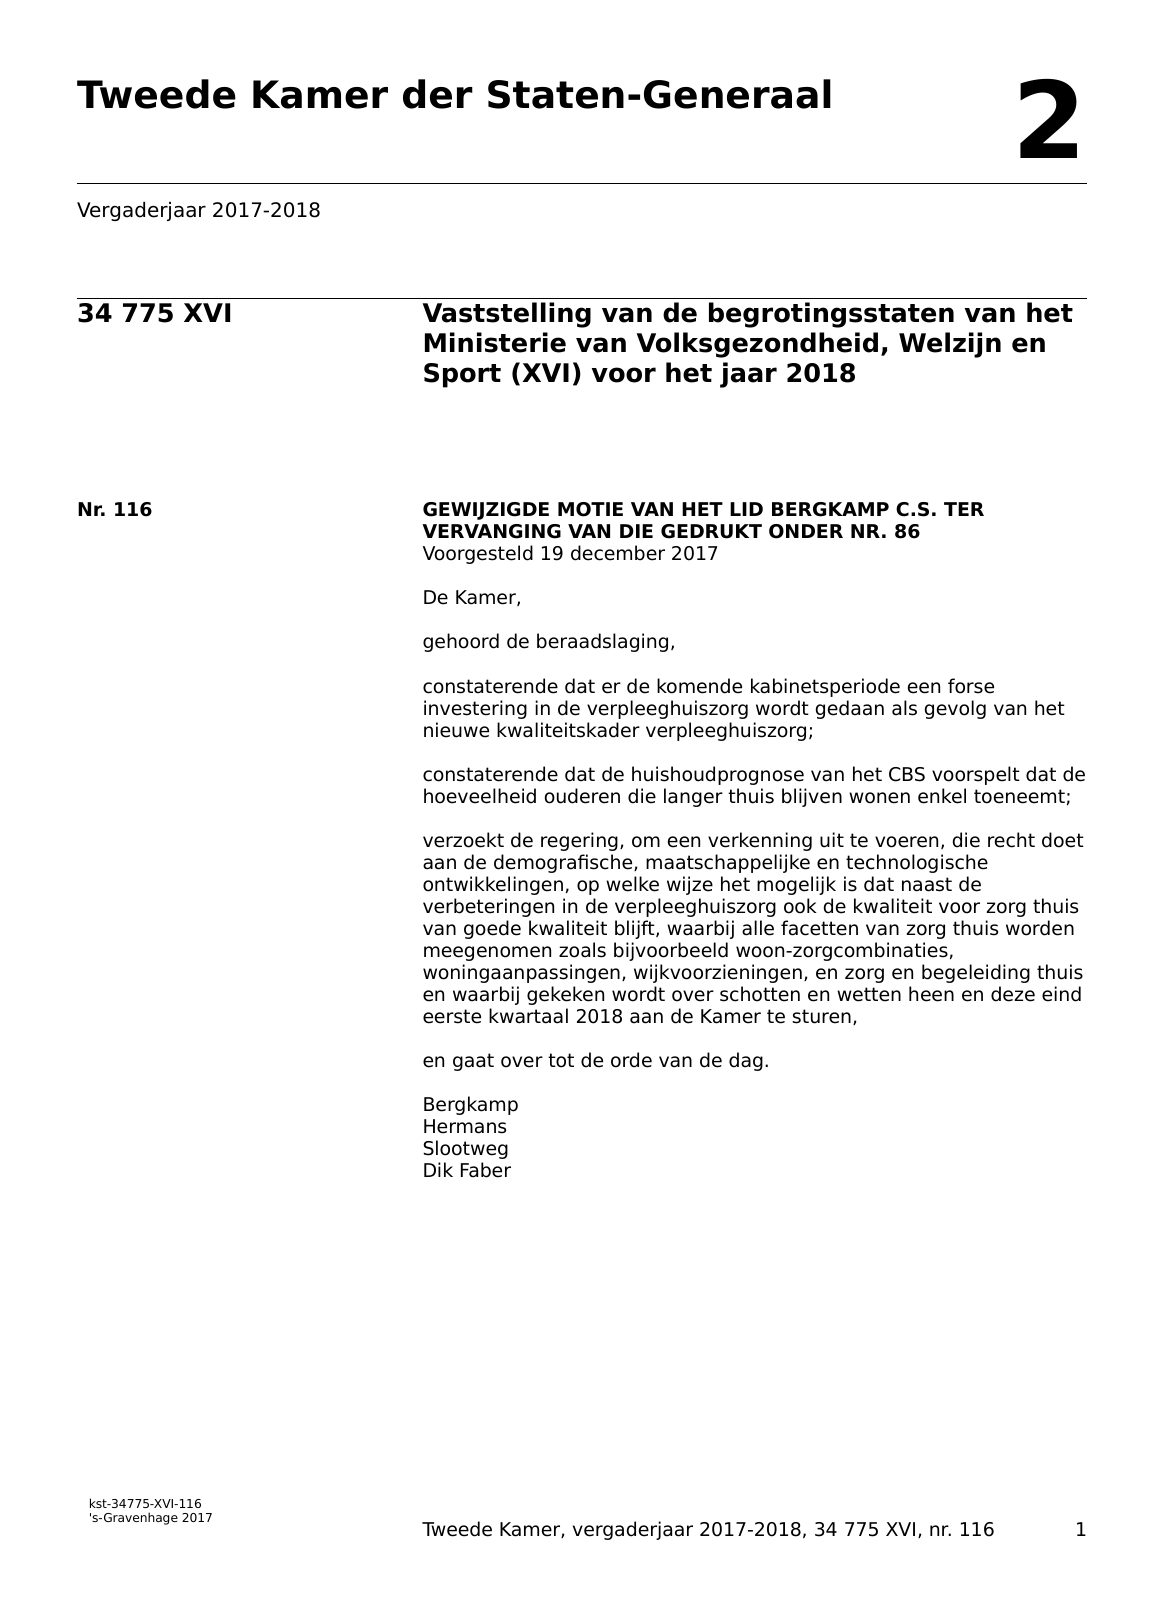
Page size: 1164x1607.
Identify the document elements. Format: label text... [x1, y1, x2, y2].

text 's-Gravenhage 2017 [88, 1511, 323, 1525]
text constaterende dat de huishoudprognose van het CBS voorspelt dat de hoeveelheid ouderen die langer thuis blijven wonen enkel toeneemt; [422, 764, 1087, 808]
text Slootweg [422, 1138, 1087, 1160]
text verzoekt de regering, om een verkenning uit te voeren, die recht doet aan de demografische, maatschappelijke en technologische ontwikkelingen, op welke wijze het mogelijk is dat naast de verbeteringen in de verpleeghuiszorg ook de kwaliteit voor zorg thuis van goede kwaliteit blijft, waarbij alle facetten van zorg thuis worden meegenomen zoals bijvoorbeeld woon-zorgcombinaties, woningaanpassingen, wijkvoorzieningen, en zorg en begeleiding thuis en waarbij gekeken wordt over schotten en wetten heen en deze eind eerste kwartaal 2018 aan de Kamer te sturen, [422, 830, 1087, 1028]
text en gaat over tot de orde van de dag. [422, 1050, 1087, 1072]
text Voorgesteld 19 december 2017 [422, 543, 1087, 565]
text constaterende dat er de komende kabinetsperiode een forse investering in de verpleeghuiszorg wordt gedaan als gevolg van het nieuwe kwaliteitskader verpleeghuiszorg; [422, 676, 1087, 741]
text Bergkamp [422, 1094, 1087, 1116]
text gehoord de beraadslaging, [422, 631, 1087, 653]
subtitle Nr. 116 GEWIJZIGDE MOTIE VAN HET LID BERGKAMP C.S. TER VERVANGING VAN DIE GEDRUKT ONDER NR. 86 [77, 499, 1087, 543]
subtitle 34 775 XVI Vaststelling van de begrotingsstaten van het Ministerie van Volksgezondheid, Welzijn en Sport (XVI) voor het jaar 2018 [77, 299, 1087, 388]
table_header Tweede Kamer der Staten-Generaal [77, 59, 886, 183]
table_header 2 [886, 59, 1087, 183]
text kst-34775-XVI-116 [88, 1497, 323, 1511]
table_cell Vergaderjaar 2017-2018 [77, 184, 1087, 298]
text Dik Faber [422, 1160, 1087, 1182]
text Hermans [422, 1116, 1087, 1138]
text De Kamer, [422, 587, 1087, 609]
